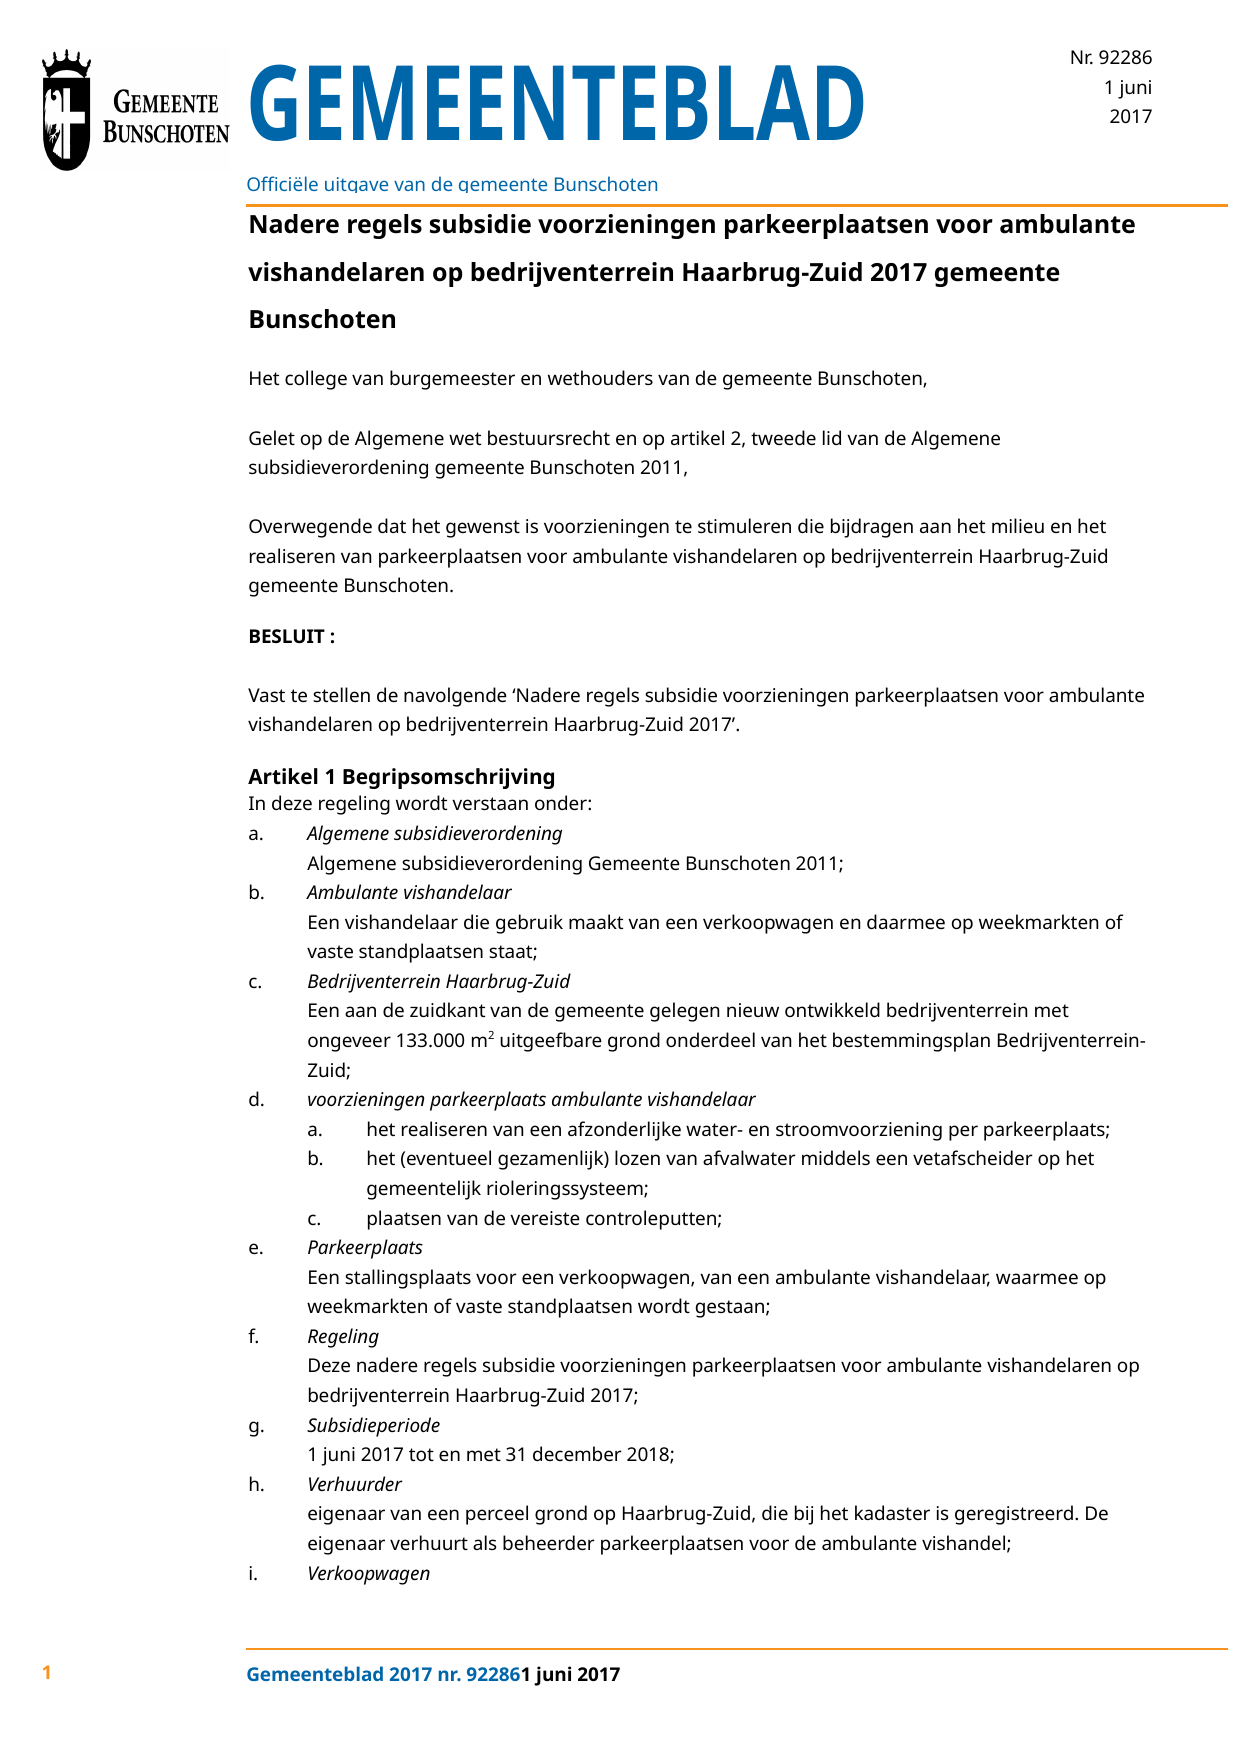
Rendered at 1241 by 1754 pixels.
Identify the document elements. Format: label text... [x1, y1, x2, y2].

list het (eventueel gezamenlijk) lozen van afvalwater middels een vetafscheider op het gemeentelijk rioleringssysteem; [307, 1146, 1152, 1201]
text Artikel 1 Begripsomschrijving [248, 762, 1152, 791]
list Een stallingsplaats voor een verkoopwagen, van een ambulante vishandelaar, waarmee op weekmarkten of vaste standplaatsen wordt gestaan; [248, 1264, 1152, 1319]
list Deze nadere regels subsidie voorzieningen parkeerplaatsen voor ambulante vishandelaren op bedrijventerrein Haarbrug-Zuid 2017; [248, 1353, 1152, 1408]
list Een vishandelaar die gebruik maakt van een verkoopwagen en daarmee op weekmarkten of vaste standplaatsen staat; [248, 909, 1152, 964]
text Vast te stellen de navolgende ‘Nadere regels subsidie voorzieningen parkeerplaatsen voor ambulante vishandelaren op bedrijventerrein Haarbrug-Zuid 2017’. [248, 682, 1152, 737]
list Parkeerplaats [248, 1234, 1152, 1260]
text Gelet op de Algemene wet bestuursrecht en op artikel 2, tweede lid van de Algemene subsidieverordening gemeente Bunschoten 2011, [248, 425, 1152, 480]
list Een aan de zuidkant van de gemeente gelegen nieuw ontwikkeld bedrijventerrein met ongeveer 133.000 m2 uitgeefbare grond onderdeel van het bestemmingsplan Bedrijventerrein-Zuid; [248, 998, 1152, 1082]
list Algemene subsidieverordening Gemeente Bunschoten 2011; [248, 850, 1152, 875]
list 1 juni 2017 tot en met 31 december 2018; [248, 1441, 1152, 1467]
list Verkoopwagen [248, 1560, 1152, 1585]
text Het college van burgemeester en wethouders van de gemeente Bunschoten, [248, 366, 1152, 391]
list het realiseren van een afzonderlijke water- en stroomvoorziening per parkeerplaats; [307, 1116, 1152, 1142]
list Regeling [248, 1323, 1152, 1349]
text BESLUIT : [248, 623, 1152, 649]
text Overwegende dat het gewenst is voorzieningen te stimuleren die bijdragen aan het milieu en het realiseren van parkeerplaatsen voor ambulante vishandelaren op bedrijventerrein Haarbrug-Zuid gemeente Bunschoten. [248, 513, 1152, 598]
text In deze regeling wordt verstaan onder: [248, 791, 1152, 816]
list eigenaar van een perceel grond op Haarbrug-Zuid, die bij het kadaster is geregistreerd. De eigenaar verhuurt als beheerder parkeerplaatsen voor de ambulante vishandel; [248, 1501, 1152, 1556]
list Algemene subsidieverordening [248, 820, 1152, 846]
list Verhuurder [248, 1471, 1152, 1497]
list Ambulante vishandelaar [248, 879, 1152, 905]
text Nadere regels subsidie voorzieningen parkeerplaatsen voor ambulante vishandelaren op bedrijventerrein Haarbrug-Zuid 2017 gemeente Bunschoten [248, 207, 1152, 336]
list Bedrijventerrein Haarbrug-Zuid [248, 968, 1152, 994]
list plaatsen van de vereiste controleputten; [307, 1205, 1152, 1230]
picture [41, 47, 231, 172]
list voorzieningen parkeerplaats ambulante vishandelaar [248, 1086, 1152, 1112]
list Subsidieperiode [248, 1412, 1152, 1437]
